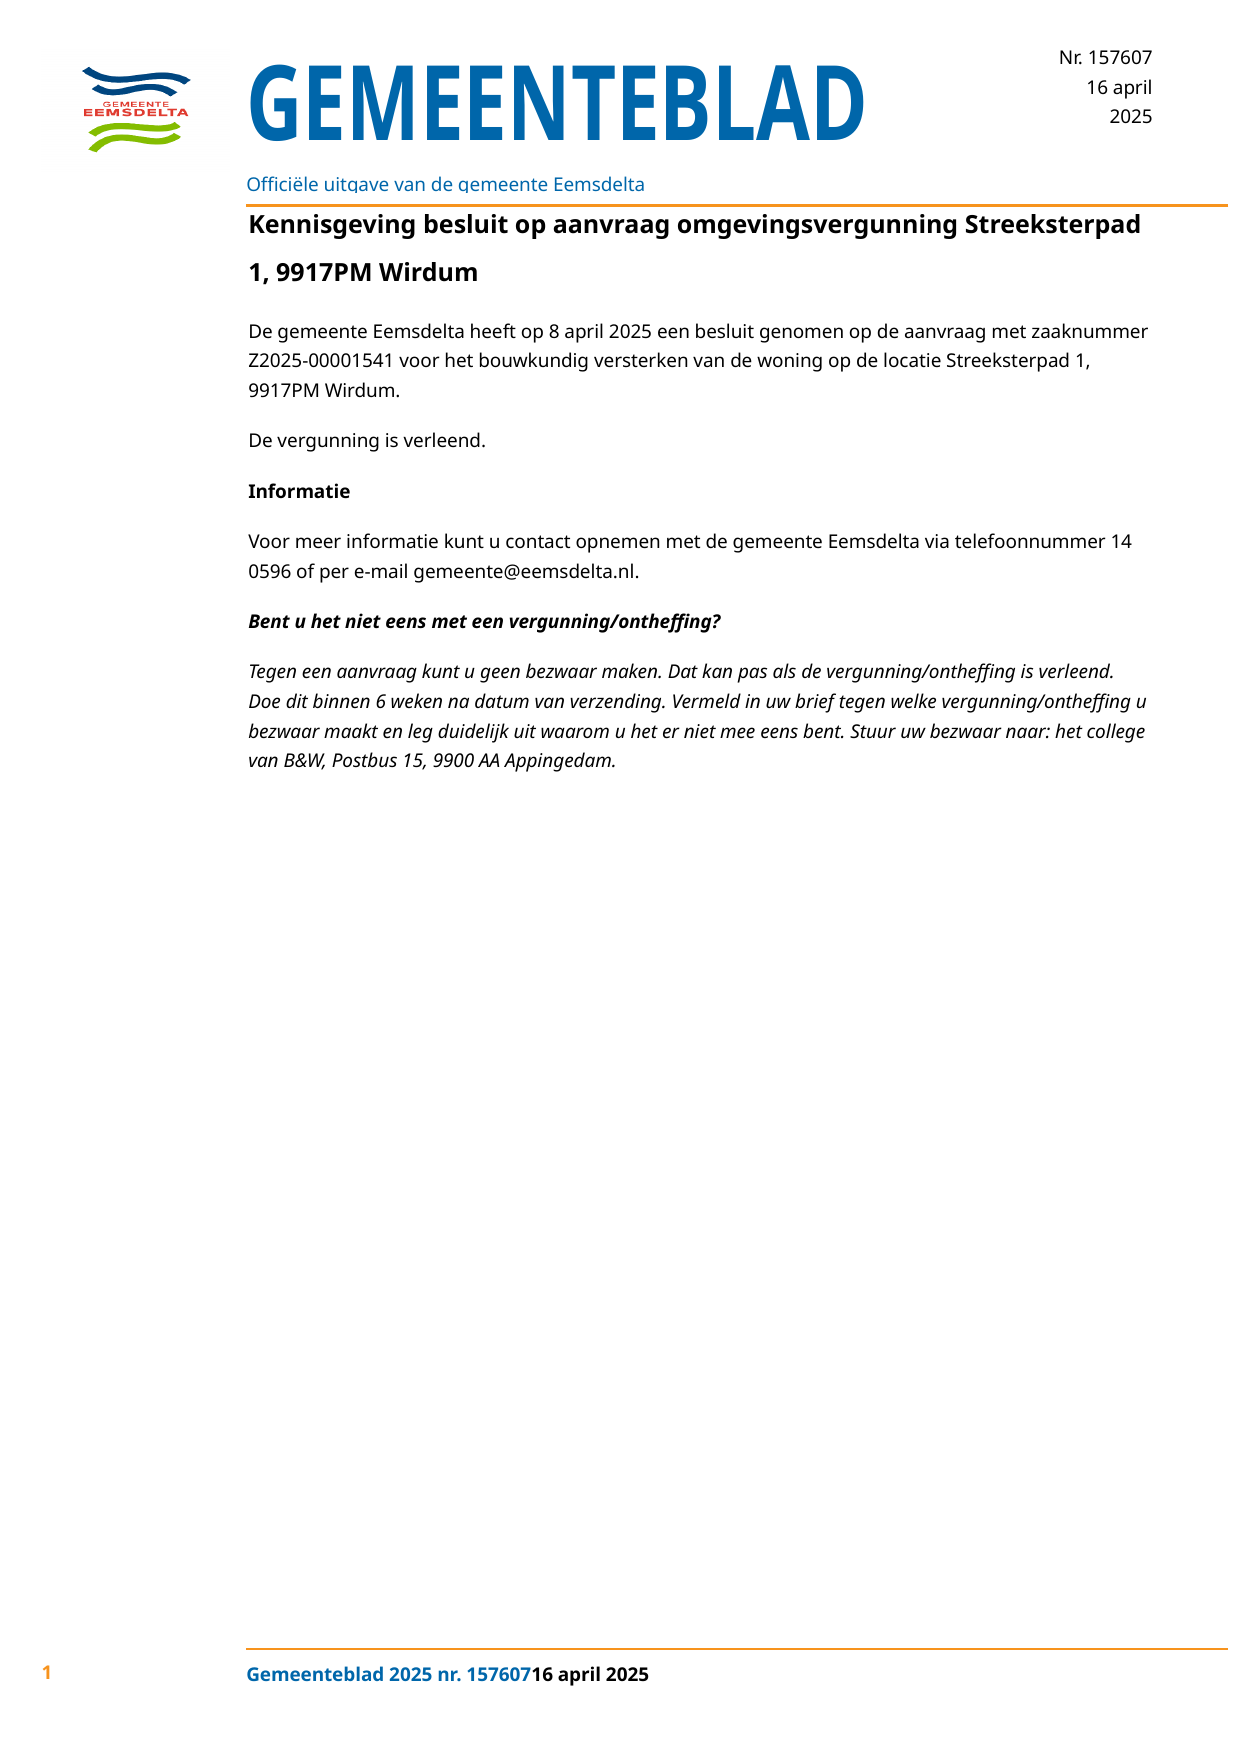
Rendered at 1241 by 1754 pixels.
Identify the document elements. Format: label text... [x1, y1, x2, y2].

text Informatie [248, 478, 1152, 504]
text Kennisgeving besluit op aanvraag omgevingsvergunning Streeksterpad 1, 9917PM Wirdum [248, 207, 1152, 288]
text De gemeente Eemsdelta heeft op 8 april 2025 een besluit genomen op de aanvraag met zaaknummer Z2025-00001541 voor het bouwkundig versterken van de woning op de locatie Streeksterpad 1, 9917PM Wirdum. [248, 318, 1152, 403]
picture [41, 47, 231, 172]
text De vergunning is verleend. [248, 427, 1152, 453]
text Bent u het niet eens met een vergunning/ontheffing? [248, 608, 1152, 634]
text Voor meer informatie kunt u contact opnemen met de gemeente Eemsdelta via telefoonnummer 14 0596 of per e-mail gemeente@eemsdelta.nl. [248, 528, 1152, 584]
text Tegen een aanvraag kunt u geen bezwaar maken. Dat kan pas als de vergunning/ontheffing is verleend. Doe dit binnen 6 weken na datum van verzending. Vermeld in uw brief tegen welke vergunning/ontheffing u bezwaar maakt en leg duidelijk uit waarom u het er niet mee eens bent. Stuur uw bezwaar naar: het college van B&W, Postbus 15, 9900 AA Appingedam. [248, 659, 1152, 773]
